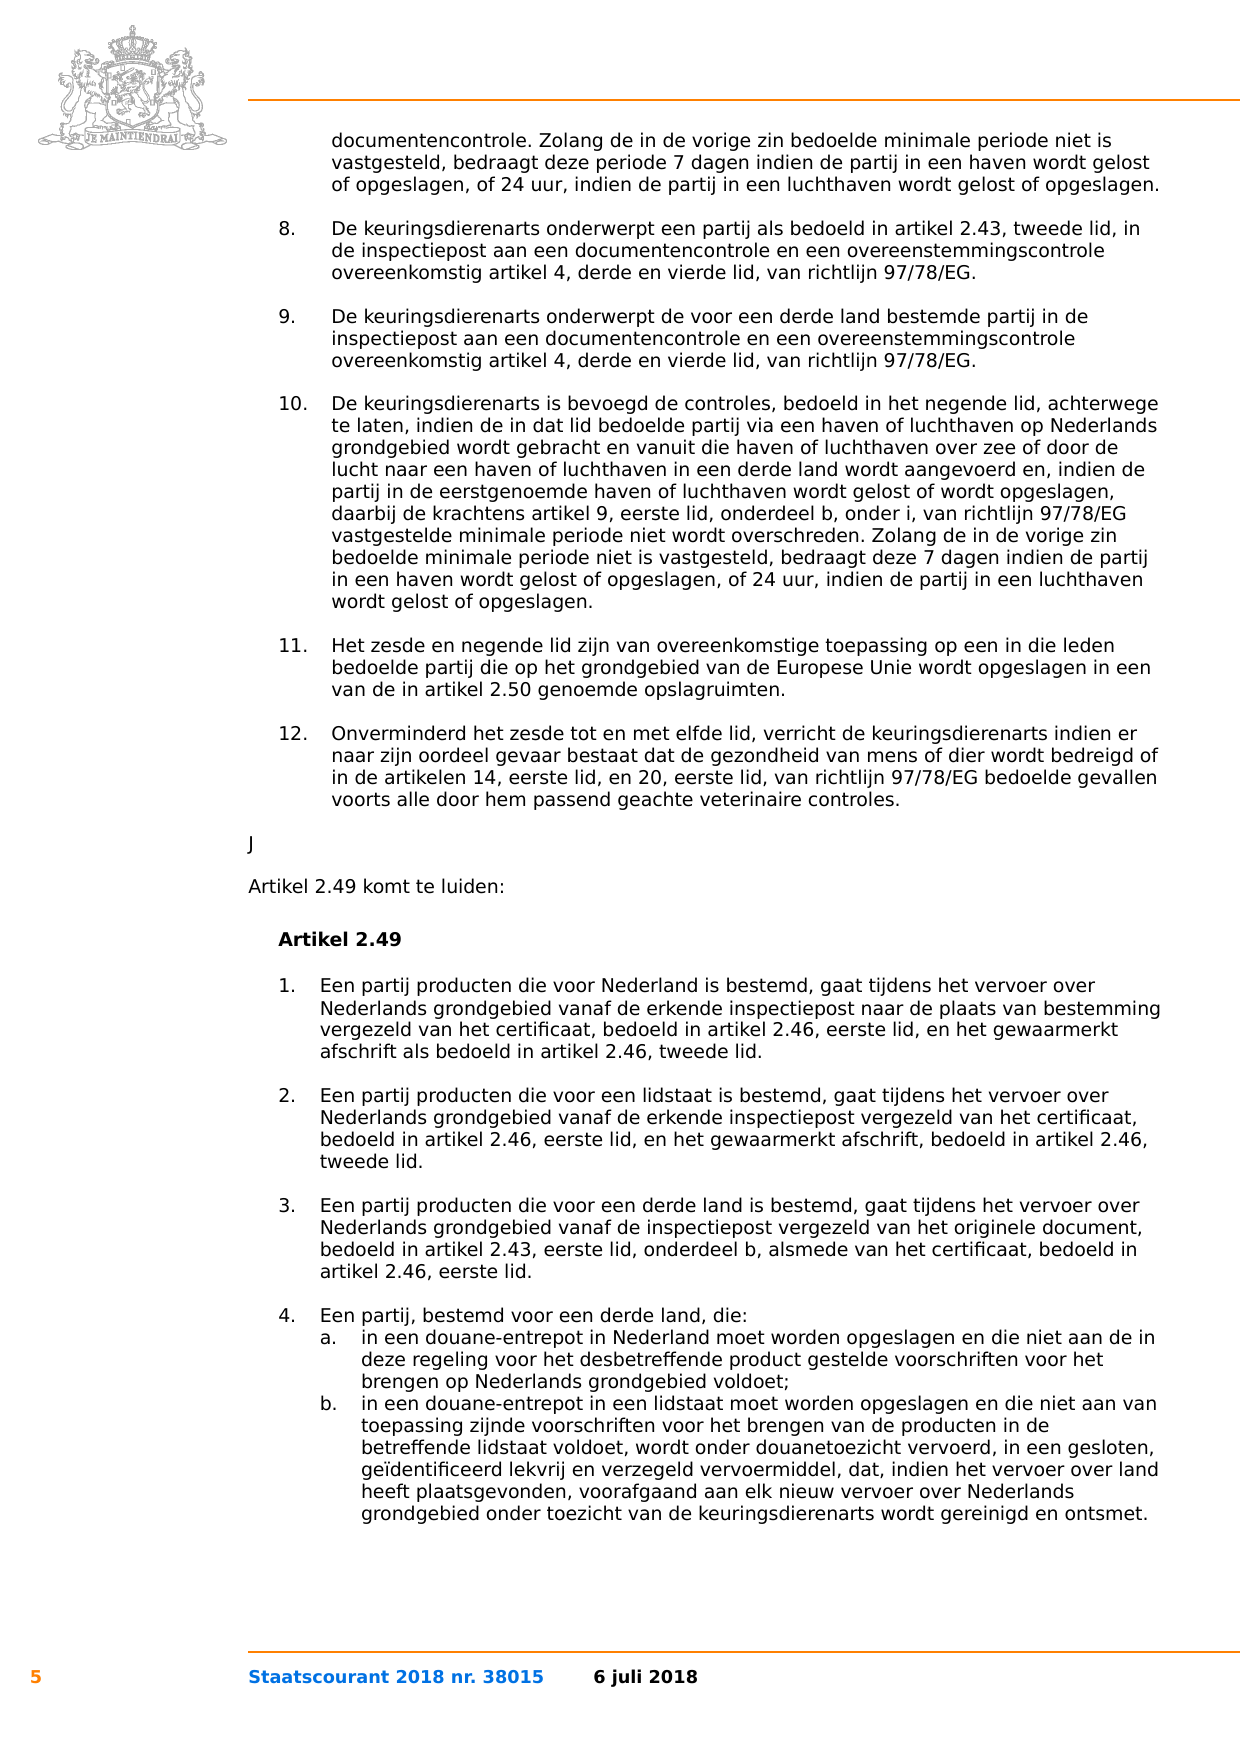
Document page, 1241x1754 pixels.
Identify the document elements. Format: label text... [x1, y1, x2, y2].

text b. in een douane-entrepot in een lidstaat moet worden opgeslagen en die niet aan van toepassing zijnde voorschriften voor het brengen van de producten in de betreffende lidstaat voldoet, wordt onder douanetoezicht vervoerd, in een gesloten, geïdentificeerd lekvrij en verzegeld vervoermiddel, dat, indien het vervoer over land heeft plaatsgevonden, voorafgaand aan elk nieuw vervoer over Nederlands grondgebied onder toezicht van de keuringsdierenarts wordt gereinigd en ontsmet. [319, 1393, 1163, 1524]
text J [248, 833, 1163, 854]
text 11. Het zesde en negende lid zijn van overeenkomstige toepassing op een in die leden bedoelde partij die op het grondgebied van de Europese Unie wordt opgeslagen in een van de in artikel 2.50 genoemde opslagruimten. [278, 635, 1163, 701]
text a. in een douane-entrepot in Nederland moet worden opgeslagen en die niet aan de in deze regeling voor het desbetreffende product gestelde voorschriften voor het brengen op Nederlands grondgebied voldoet; [319, 1327, 1163, 1393]
text 1. Een partij producten die voor Nederland is bestemd, gaat tijdens het vervoer over Nederlands grondgebied vanaf de erkende inspectiepost naar de plaats van bestemming vergezeld van het certificaat, bedoeld in artikel 2.46, eerste lid, en het gewaarmerkt afschrift als bedoeld in artikel 2.46, tweede lid. [278, 975, 1163, 1063]
subtitle Artikel 2.49 [278, 928, 1163, 950]
text 10. De keuringsdierenarts is bevoegd de controles, bedoeld in het negende lid, achterwege te laten, indien de in dat lid bedoelde partij via een haven of luchthaven op Nederlands grondgebied wordt gebracht en vanuit die haven of luchthaven over zee of door de lucht naar een haven of luchthaven in een derde land wordt aangevoerd en, indien de partij in de eerstgenoemde haven of luchthaven wordt gelost of wordt opgeslagen, daarbij de krachtens artikel 9, eerste lid, onderdeel b, onder i, van richtlijn 97/78/EG vastgestelde minimale periode niet wordt overschreden. Zolang de in de vorige zin bedoelde minimale periode niet is vastgesteld, bedraagt deze 7 dagen indien de partij in een haven wordt gelost of opgeslagen, of 24 uur, indien de partij in een luchthaven wordt gelost of opgeslagen. [278, 393, 1163, 613]
text 9. De keuringsdierenarts onderwerpt de voor een derde land bestemde partij in de inspectiepost aan een documentencontrole en een overeenstemmingscontrole overeenkomstig artikel 4, derde en vierde lid, van richtlijn 97/78/EG. [278, 306, 1163, 371]
text 12. Onverminderd het zesde tot en met elfde lid, verricht de keuringsdierenarts indien er naar zijn oordeel gevaar bestaat dat de gezondheid van mens of dier wordt bedreigd of in de artikelen 14, eerste lid, en 20, eerste lid, van richtlijn 97/78/EG bedoelde gevallen voorts alle door hem passend geachte veterinaire controles. [278, 723, 1163, 811]
text 8. De keuringsdierenarts onderwerpt een partij als bedoeld in artikel 2.43, tweede lid, in de inspectiepost aan een documentencontrole en een overeenstemmingscontrole overeenkomstig artikel 4, derde en vierde lid, van richtlijn 97/78/EG. [278, 218, 1163, 284]
text 4. Een partij, bestemd voor een derde land, die: [278, 1305, 1163, 1327]
text 2. Een partij producten die voor een lidstaat is bestemd, gaat tijdens het vervoer over Nederlands grondgebied vanaf de erkende inspectiepost vergezeld van het certificaat, bedoeld in artikel 2.46, eerste lid, en het gewaarmerkt afschrift, bedoeld in artikel 2.46, tweede lid. [278, 1085, 1163, 1173]
text 3. Een partij producten die voor een derde land is bestemd, gaat tijdens het vervoer over Nederlands grondgebied vanaf de inspectiepost vergezeld van het originele document, bedoeld in artikel 2.43, eerste lid, onderdeel b, alsmede van het certificaat, bedoeld in artikel 2.46, eerste lid. [278, 1195, 1163, 1283]
text documentencontrole. Zolang de in de vorige zin bedoelde minimale periode niet is vastgesteld, bedraagt deze periode 7 dagen indien de partij in een haven wordt gelost of opgeslagen, of 24 uur, indien de partij in een luchthaven wordt gelost of opgeslagen. [278, 130, 1163, 196]
picture [38, 25, 227, 150]
text Artikel 2.49 komt te luiden: [248, 876, 1163, 898]
